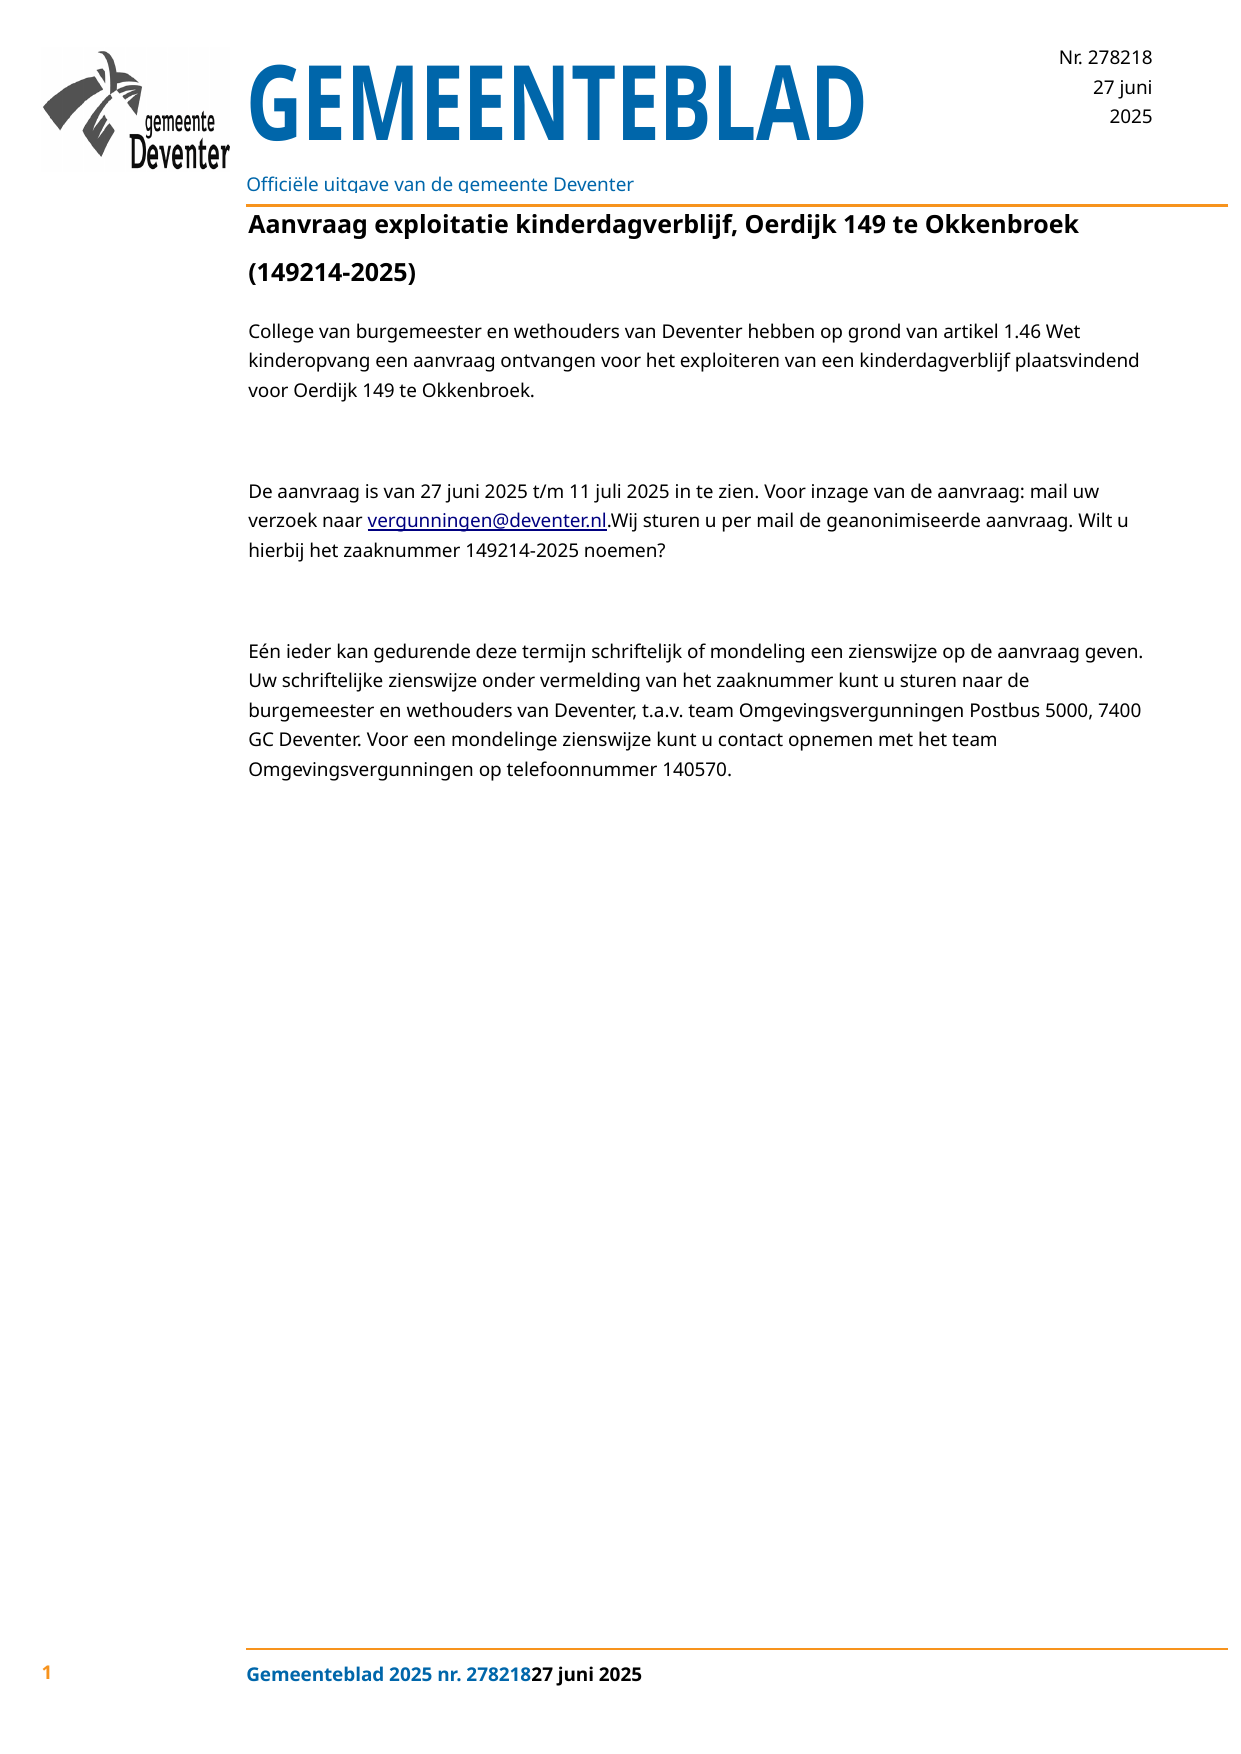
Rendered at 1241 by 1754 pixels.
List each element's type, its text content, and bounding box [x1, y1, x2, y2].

picture [41, 47, 231, 172]
text De aanvraag is van 27 juni 2025 t/m 11 juli 2025 in te zien. Voor inzage van de aanvraag: mail uw verzoek naar vergunningen@deventer.nl.Wij sturen u per mail de geanonimiseerde aanvraag. Wilt u hierbij het zaaknummer 149214-2025 noemen? [248, 478, 1152, 563]
text College van burgemeester en wethouders van Deventer hebben op grond van artikel 1.46 Wet kinderopvang een aanvraag ontvangen voor het exploiteren van een kinderdagverblijf plaatsvindend voor Oerdijk 149 te Okkenbroek. [248, 318, 1152, 403]
text Eén ieder kan gedurende deze termijn schriftelijk of mondeling een zienswijze op de aanvraag geven. Uw schriftelijke zienswijze onder vermelding van het zaaknummer kunt u sturen naar de burgemeester en wethouders van Deventer, t.a.v. team Omgevingsvergunningen Postbus 5000, 7400 GC Deventer. Voor een mondelinge zienswijze kunt u contact opnemen met het team Omgevingsvergunningen op telefoonnummer 140570. [248, 638, 1152, 782]
text Aanvraag exploitatie kinderdagverblijf, Oerdijk 149 te Okkenbroek (149214-2025) [248, 207, 1152, 288]
